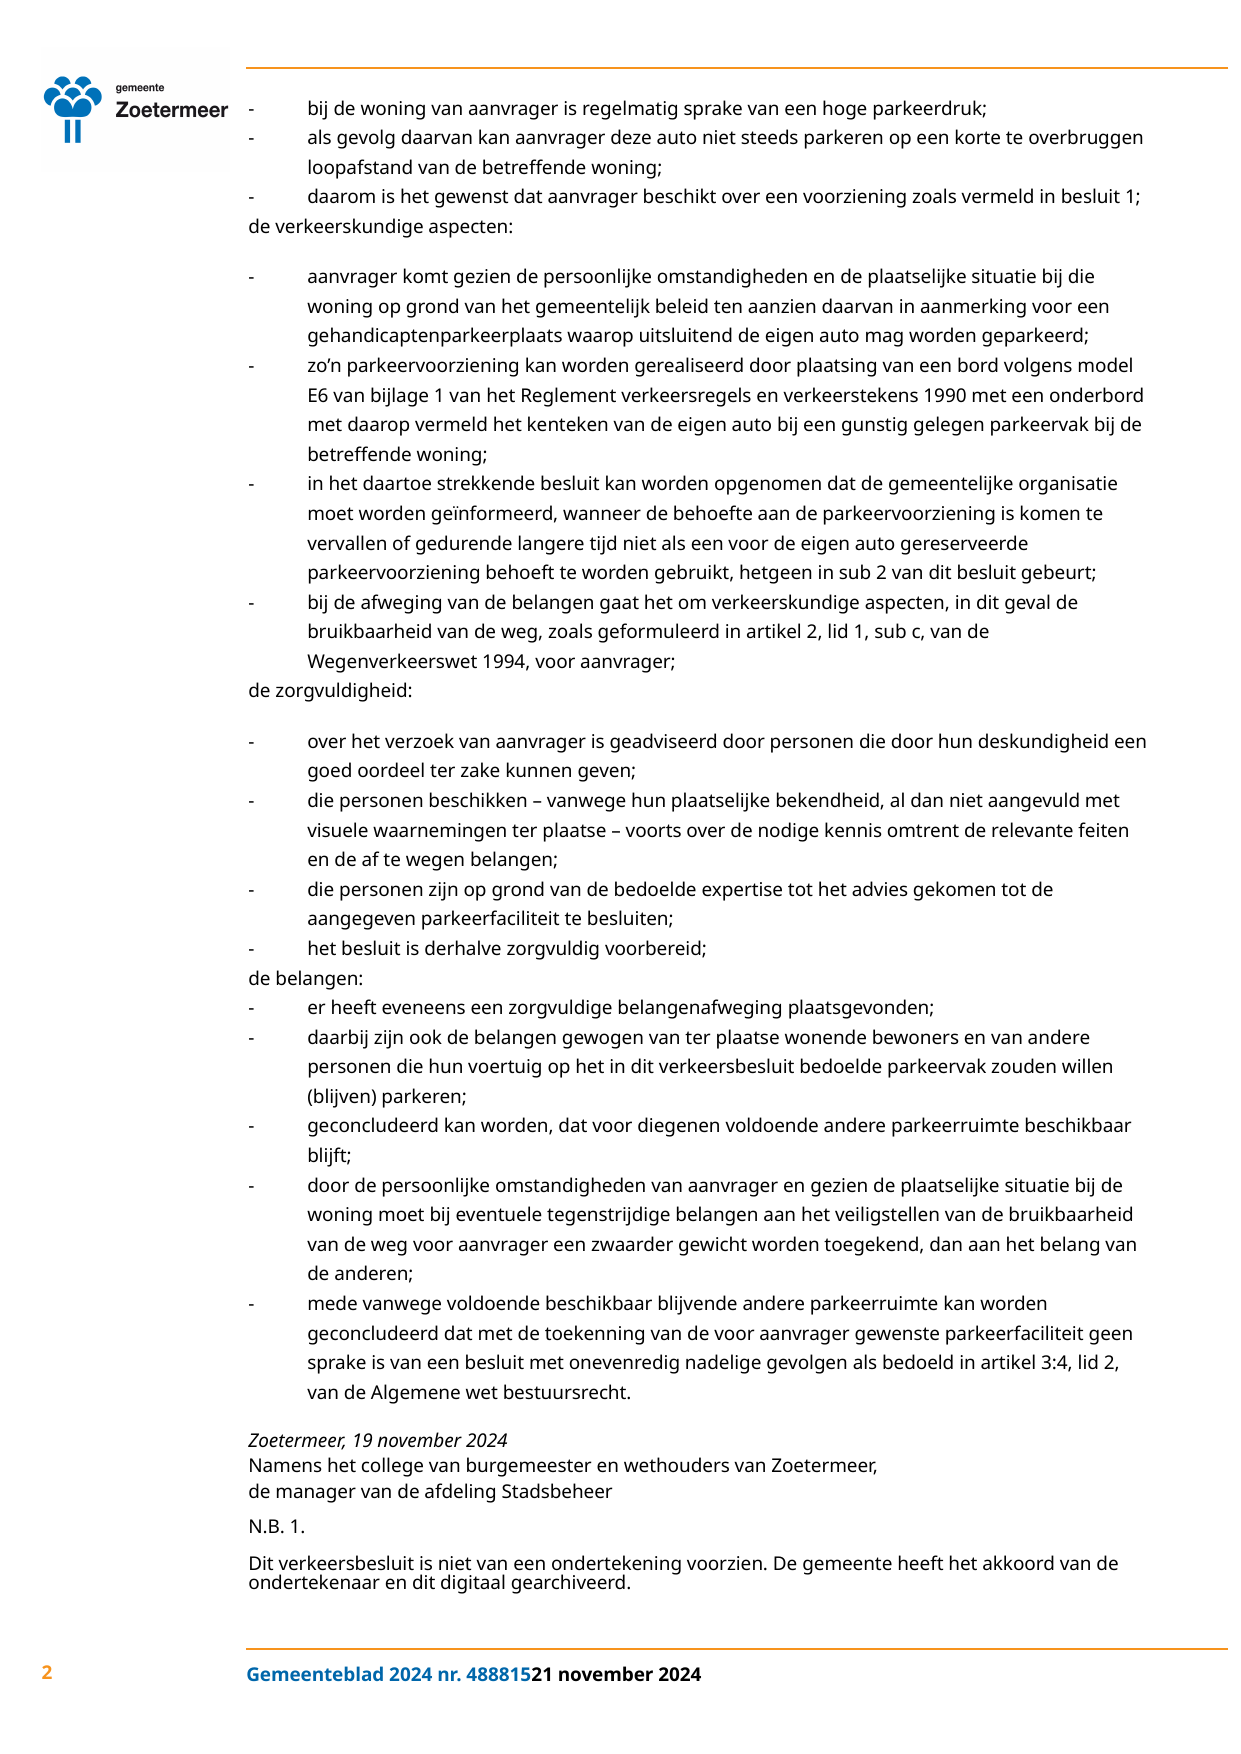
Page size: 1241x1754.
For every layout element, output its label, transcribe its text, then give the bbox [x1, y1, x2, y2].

list bij de woning van aanvrager is regelmatig sprake van een hoge parkeerdruk; [248, 95, 1152, 121]
list die personen beschikken – vanwege hun plaatselijke bekendheid, al dan niet aangevuld met visuele waarnemingen ter plaatse – voorts over de nodige kennis omtrent de relevante feiten en de af te wegen belangen; [248, 787, 1152, 872]
text Namens het college van burgemeester en wethouders van Zoetermeer, [248, 1452, 1152, 1478]
text de belangen: [248, 965, 1152, 991]
list zo’n parkeervoorziening kan worden gerealiseerd door plaatsing van een bord volgens model E6 van bijlage 1 van het Reglement verkeersregels en verkeerstekens 1990 met een onderbord met daarop vermeld het kenteken van de eigen auto bij een gunstig gelegen parkeervak bij de betreffende woning; [248, 352, 1152, 467]
list er heeft eveneens een zorgvuldige belangenafweging plaatsgevonden; [248, 994, 1152, 1020]
text de manager van de afdeling Stadsbeheer [248, 1478, 1152, 1504]
list die personen zijn op grond van de bedoelde expertise tot het advies gekomen tot de aangegeven parkeerfaciliteit te besluiten; [248, 876, 1152, 931]
list daarom is het gewenst dat aanvrager beschikt over een voorziening zoals vermeld in besluit 1; [248, 183, 1152, 209]
list geconcludeerd kan worden, dat voor diegenen voldoende andere parkeerruimte beschikbaar blijft; [248, 1113, 1152, 1168]
list mede vanwege voldoende beschikbaar blijvende andere parkeerruimte kan worden geconcludeerd dat met de toekenning van de voor aanvrager gewenste parkeerfaciliteit geen sprake is van een besluit met onevenredig nadelige gevolgen als bedoeld in artikel 3:4, lid 2, van de Algemene wet bestuursrecht. [248, 1290, 1152, 1405]
list aanvrager komt gezien de persoonlijke omstandigheden en de plaatselijke situatie bij die woning op grond van het gemeentelijk beleid ten aanzien daarvan in aanmerking voor een gehandicaptenparkeerplaats waarop uitsluitend de eigen auto mag worden geparkeerd; [248, 263, 1152, 348]
list daarbij zijn ook de belangen gewogen van ter plaatse wonende bewoners en van andere personen die hun voertuig op het in dit verkeersbesluit bedoelde parkeervak zouden willen (blijven) parkeren; [248, 1024, 1152, 1109]
text de verkeerskundige aspecten: [248, 213, 1152, 239]
list door de persoonlijke omstandigheden van aanvrager en gezien de plaatselijke situatie bij de woning moet bij eventuele tegenstrijdige belangen aan het veiligstellen van de bruikbaarheid van de weg voor aanvrager een zwaarder gewicht worden toegekend, dan aan het belang van de anderen; [248, 1172, 1152, 1286]
text Zoetermeer, 19 november 2024 [248, 1427, 1152, 1452]
list als gevolg daarvan kan aanvrager deze auto niet steeds parkeren op een korte te overbruggen loopafstand van de betreffende woning; [248, 124, 1152, 180]
text Dit verkeersbesluit is niet van een ondertekening voorzien. De gemeente heeft het akkoord van de ondertekenaar en dit digitaal gearchiveerd. [248, 1554, 1152, 1593]
text N.B. 1. [248, 1518, 1152, 1537]
list het besluit is derhalve zorgvuldig voorbereid; [248, 935, 1152, 961]
list bij de afweging van de belangen gaat het om verkeerskundige aspecten, in dit geval de bruikbaarheid van de weg, zoals geformuleerd in artikel 2, lid 1, sub c, van de Wegenverkeerswet 1994, voor aanvrager; [248, 589, 1152, 674]
picture [41, 47, 231, 172]
list over het verzoek van aanvrager is geadviseerd door personen die door hun deskundigheid een goed oordeel ter zake kunnen geven; [248, 728, 1152, 783]
list in het daartoe strekkende besluit kan worden opgenomen dat de gemeentelijke organisatie moet worden geïnformeerd, wanneer de behoefte aan de parkeervoorziening is komen te vervallen of gedurende langere tijd niet als een voor de eigen auto gereserveerde parkeervoorziening behoeft te worden gebruikt, hetgeen in sub 2 van dit besluit gebeurt; [248, 471, 1152, 585]
text de zorgvuldigheid: [248, 678, 1152, 703]
